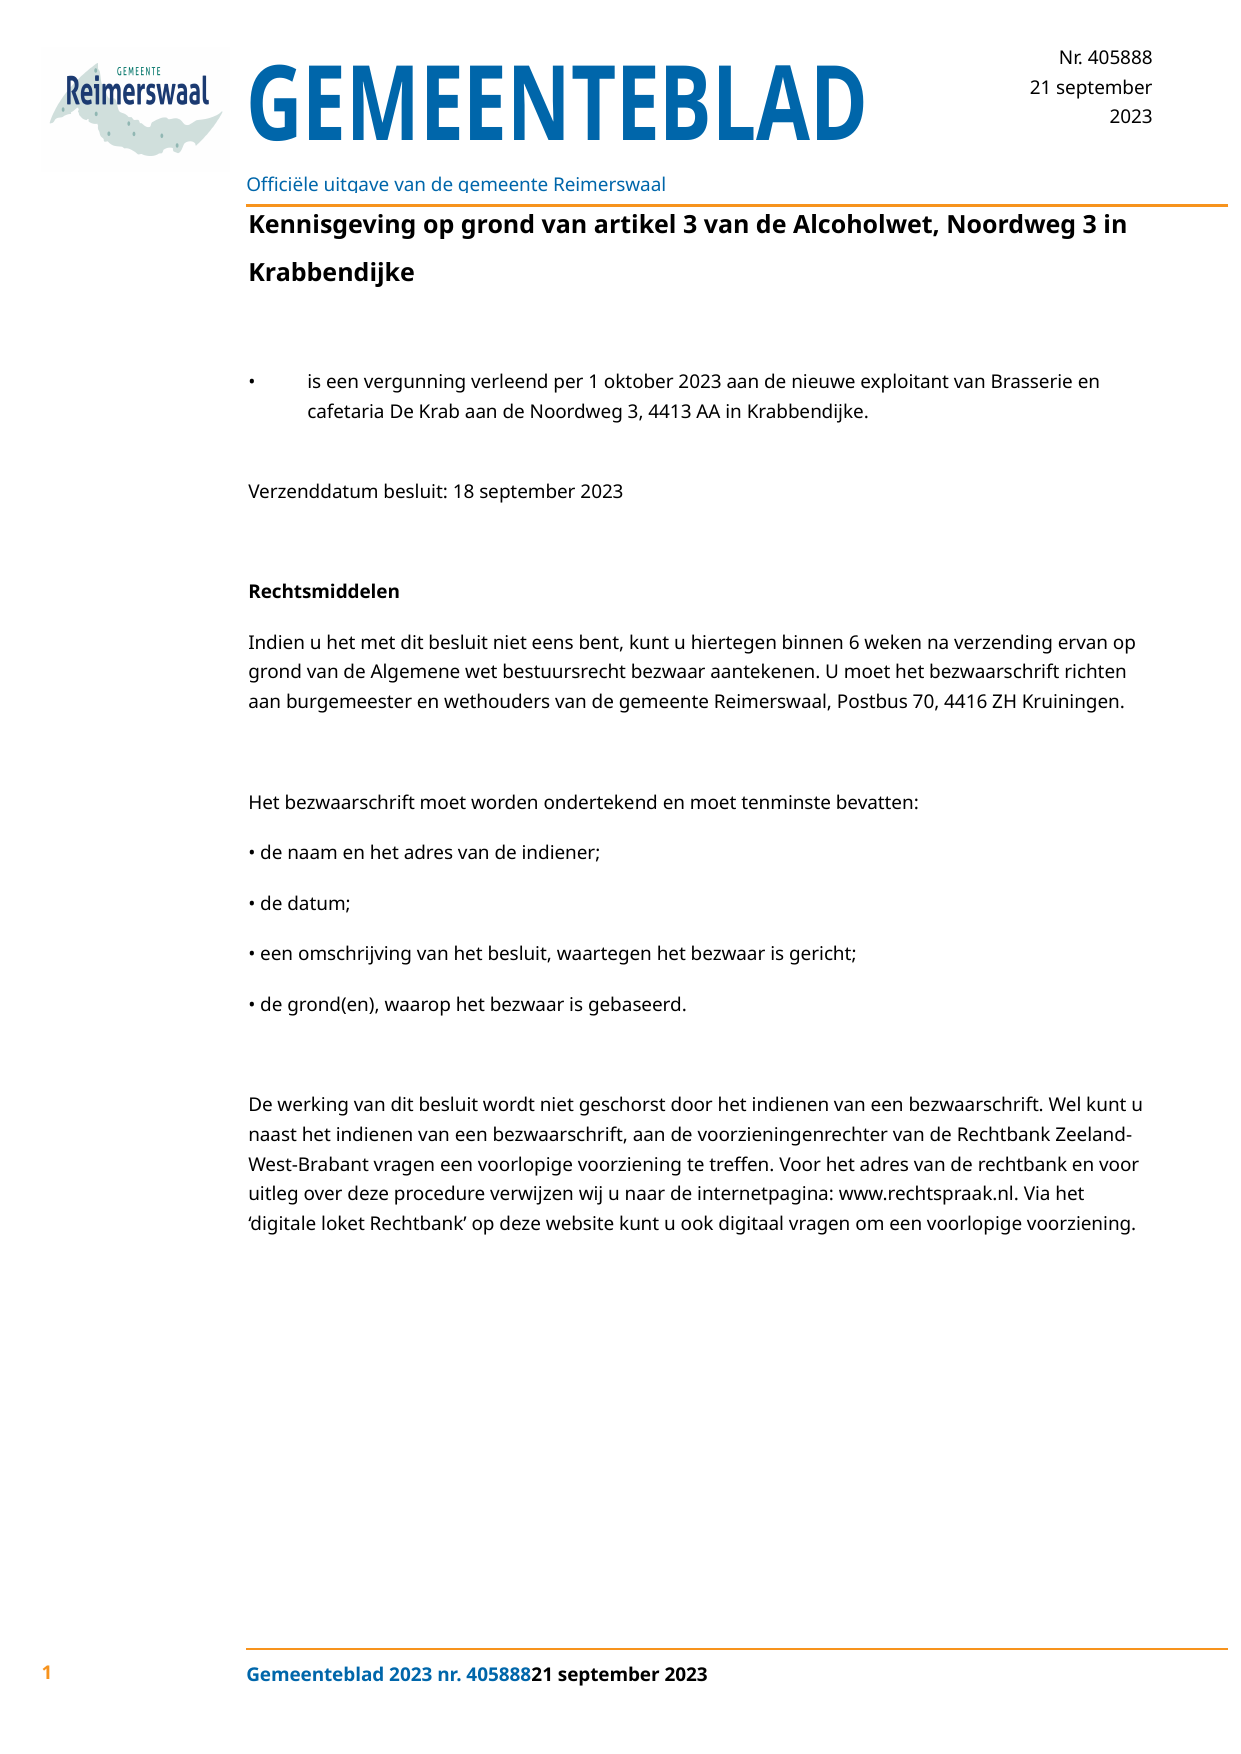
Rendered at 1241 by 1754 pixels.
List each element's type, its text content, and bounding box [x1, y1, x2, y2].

text Kennisgeving op grond van artikel 3 van de Alcoholwet, Noordweg 3 in Krabbendijke [248, 207, 1152, 288]
list is een vergunning verleend per 1 oktober 2023 aan de nieuwe exploitant van Brasserie en cafetaria De Krab aan de Noordweg 3, 4413 AA in Krabbendijke. [248, 368, 1152, 424]
text • de grond(en), waarop het bezwaar is gebaseerd. [248, 991, 1152, 1017]
text De werking van dit besluit wordt niet geschorst door het indienen van een bezwaarschrift. Wel kunt u naast het indienen van een bezwaarschrift, aan de voorzieningenrechter van de Rechtbank Zeeland-West-Brabant vragen een voorlopige voorziening te treffen. Voor het adres van de rechtbank en voor uitleg over deze procedure verwijzen wij u naar de internetpagina: www.rechtspraak.nl. Via het ‘digitale loket Rechtbank’ op deze website kunt u ook digitaal vragen om een voorlopige voorziening. [248, 1092, 1152, 1236]
text Rechtsmiddelen [248, 579, 1152, 604]
text • een omschrijving van het besluit, waartegen het bezwaar is gericht; [248, 940, 1152, 966]
picture [41, 47, 231, 172]
text Indien u het met dit besluit niet eens bent, kunt u hiertegen binnen 6 weken na verzending ervan op grond van de Algemene wet bestuursrecht bezwaar aantekenen. U moet het bezwaarschrift richten aan burgemeester en wethouders van de gemeente Reimerswaal, Postbus 70, 4416 ZH Kruiningen. [248, 629, 1152, 714]
text Verzenddatum besluit: 18 september 2023 [248, 478, 1152, 504]
text Het bezwaarschrift moet worden ondertekend en moet tenminste bevatten: [248, 789, 1152, 815]
text • de naam en het adres van de indiener; [248, 839, 1152, 865]
text • de datum; [248, 890, 1152, 916]
